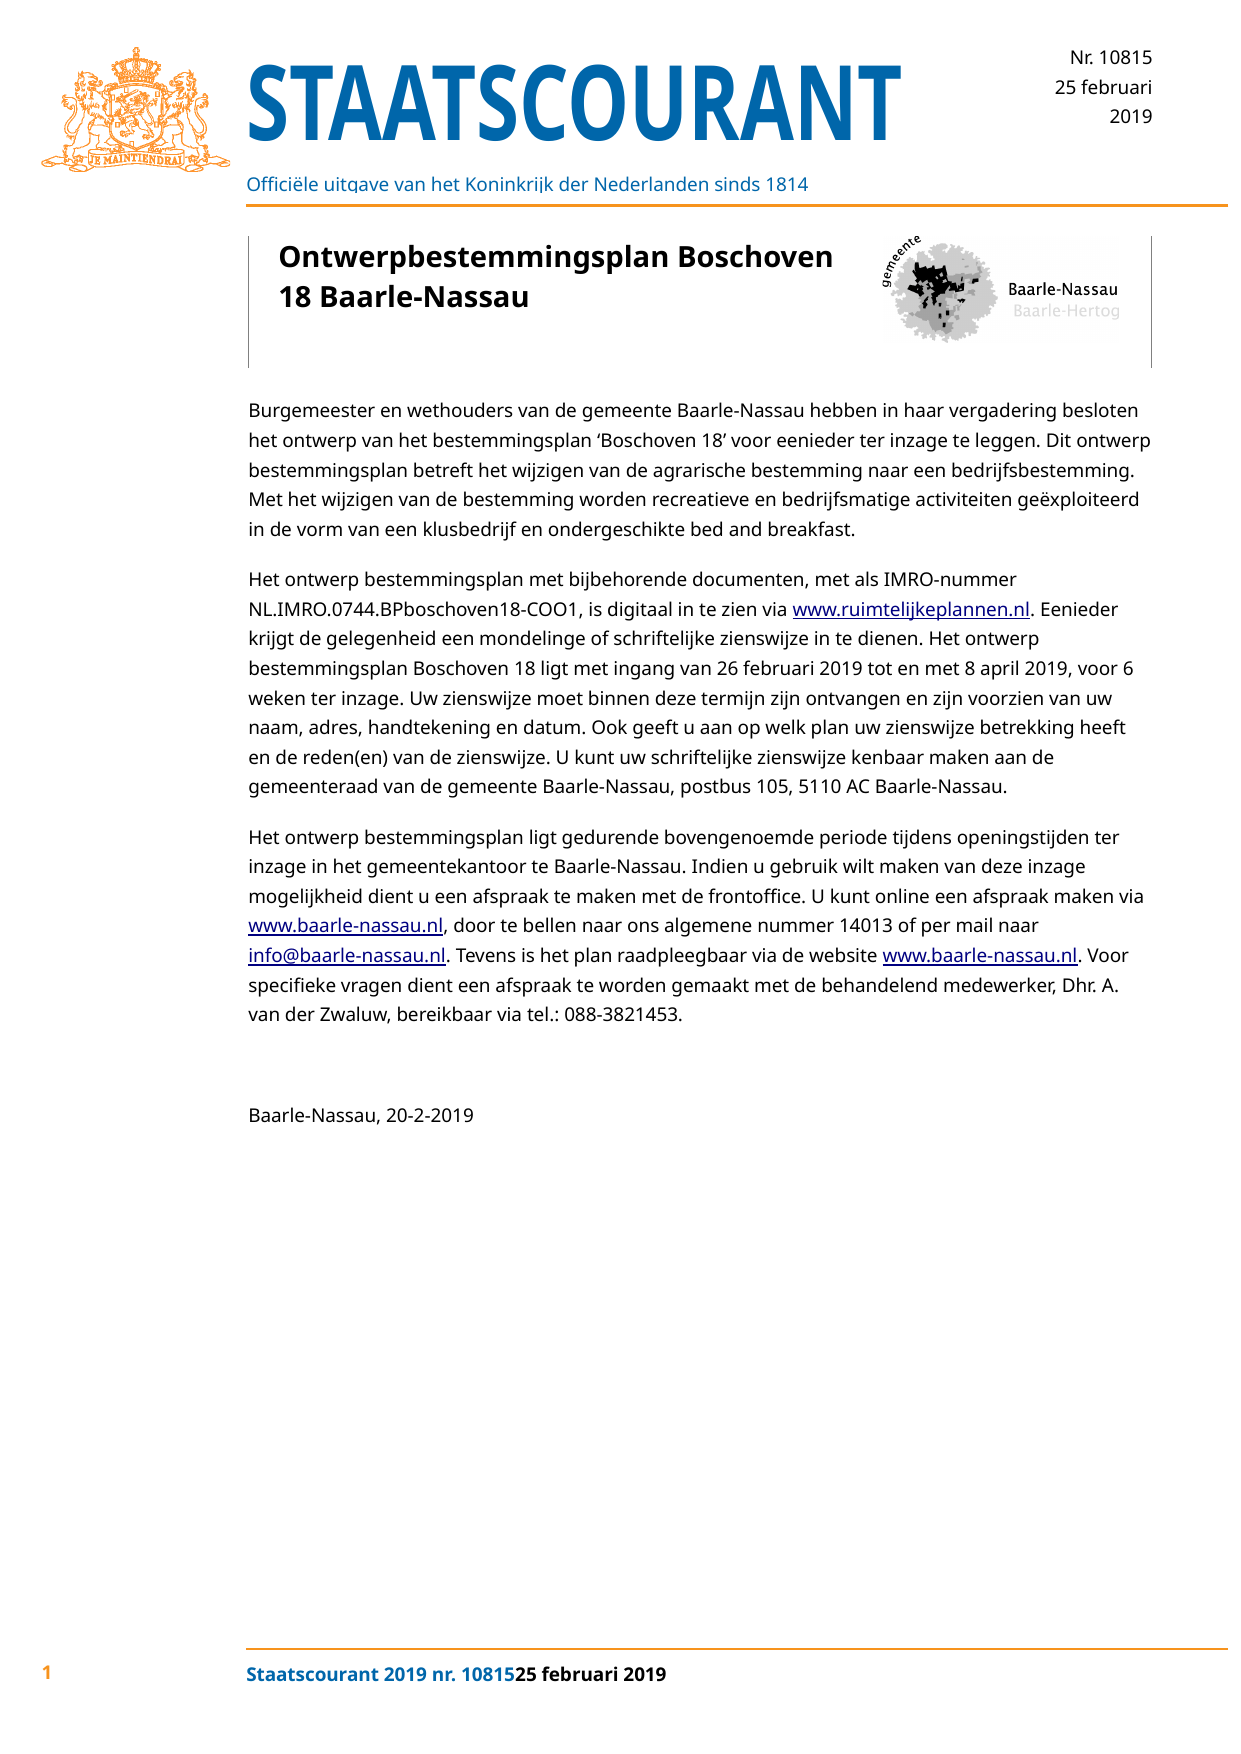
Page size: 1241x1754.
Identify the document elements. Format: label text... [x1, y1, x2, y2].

text Burgemeester en wethouders van de gemeente Baarle-Nassau hebben in haar vergadering besloten het ontwerp van het bestemmingsplan ‘Boschoven 18’ voor eenieder ter inzage te leggen. Dit ontwerp bestemmingsplan betreft het wijzigen van de agrarische bestemming naar een bedrijfsbestemming. Met het wijzigen van de bestemming worden recreatieve en bedrijfsmatige activiteiten geëxploiteerd in de vorm van een klusbedrijf en ondergeschikte bed and breakfast. [248, 398, 1152, 542]
table_header [850, 236, 882, 342]
text Het ontwerp bestemmingsplan ligt gedurende bovengenoemde periode tijdens openingstijden ter inzage in het gemeentekantoor te Baarle-Nassau. Indien u gebruik wilt maken van deze inzage mogelijkheid dient u een afspraak te maken met de frontoffice. U kunt online een afspraak maken via www.baarle-nassau.nl, door te bellen naar ons algemene nummer 14013 of per mail naar info@baarle-nassau.nl. Tevens is het plan raadpleegbaar via de website www.baarle-nassau.nl. Voor specifieke vragen dient een afspraak te worden gemaakt met de behandelend medewerker, Dhr. A. van der Zwaluw, bereikbaar via tel.: 088-3821453. [248, 824, 1152, 1027]
picture [882, 236, 1119, 343]
table_header [1119, 236, 1151, 342]
table_header Ontwerpbestemmingsplan Boschoven 18 Baarle-Nassau [249, 236, 850, 368]
table_header [850, 343, 1151, 368]
text Het ontwerp bestemmingsplan met bijbehorende documenten, met als IMRO-nummer NL.IMRO.0744.BPboschoven18-COO1, is digitaal in te zien via www.ruimtelijkeplannen.nl. Eenieder krijgt de gelegenheid een mondelinge of schriftelijke zienswijze in te dienen. Het ontwerp bestemmingsplan Boschoven 18 ligt met ingang van 26 februari 2019 tot en met 8 april 2019, voor 6 weken ter inzage. Uw zienswijze moet binnen deze termijn zijn ontvangen en zijn voorzien van uw naam, adres, handtekening en datum. Ook geeft u aan op welk plan uw zienswijze betrekking heeft en de reden(en) van de zienswijze. U kunt uw schriftelijke zienswijze kenbaar maken aan de gemeenteraad van de gemeente Baarle-Nassau, postbus 105, 5110 AC Baarle-Nassau. [248, 566, 1152, 799]
picture [41, 47, 231, 172]
text Baarle-Nassau, 20-2-2019 [248, 1102, 1152, 1128]
